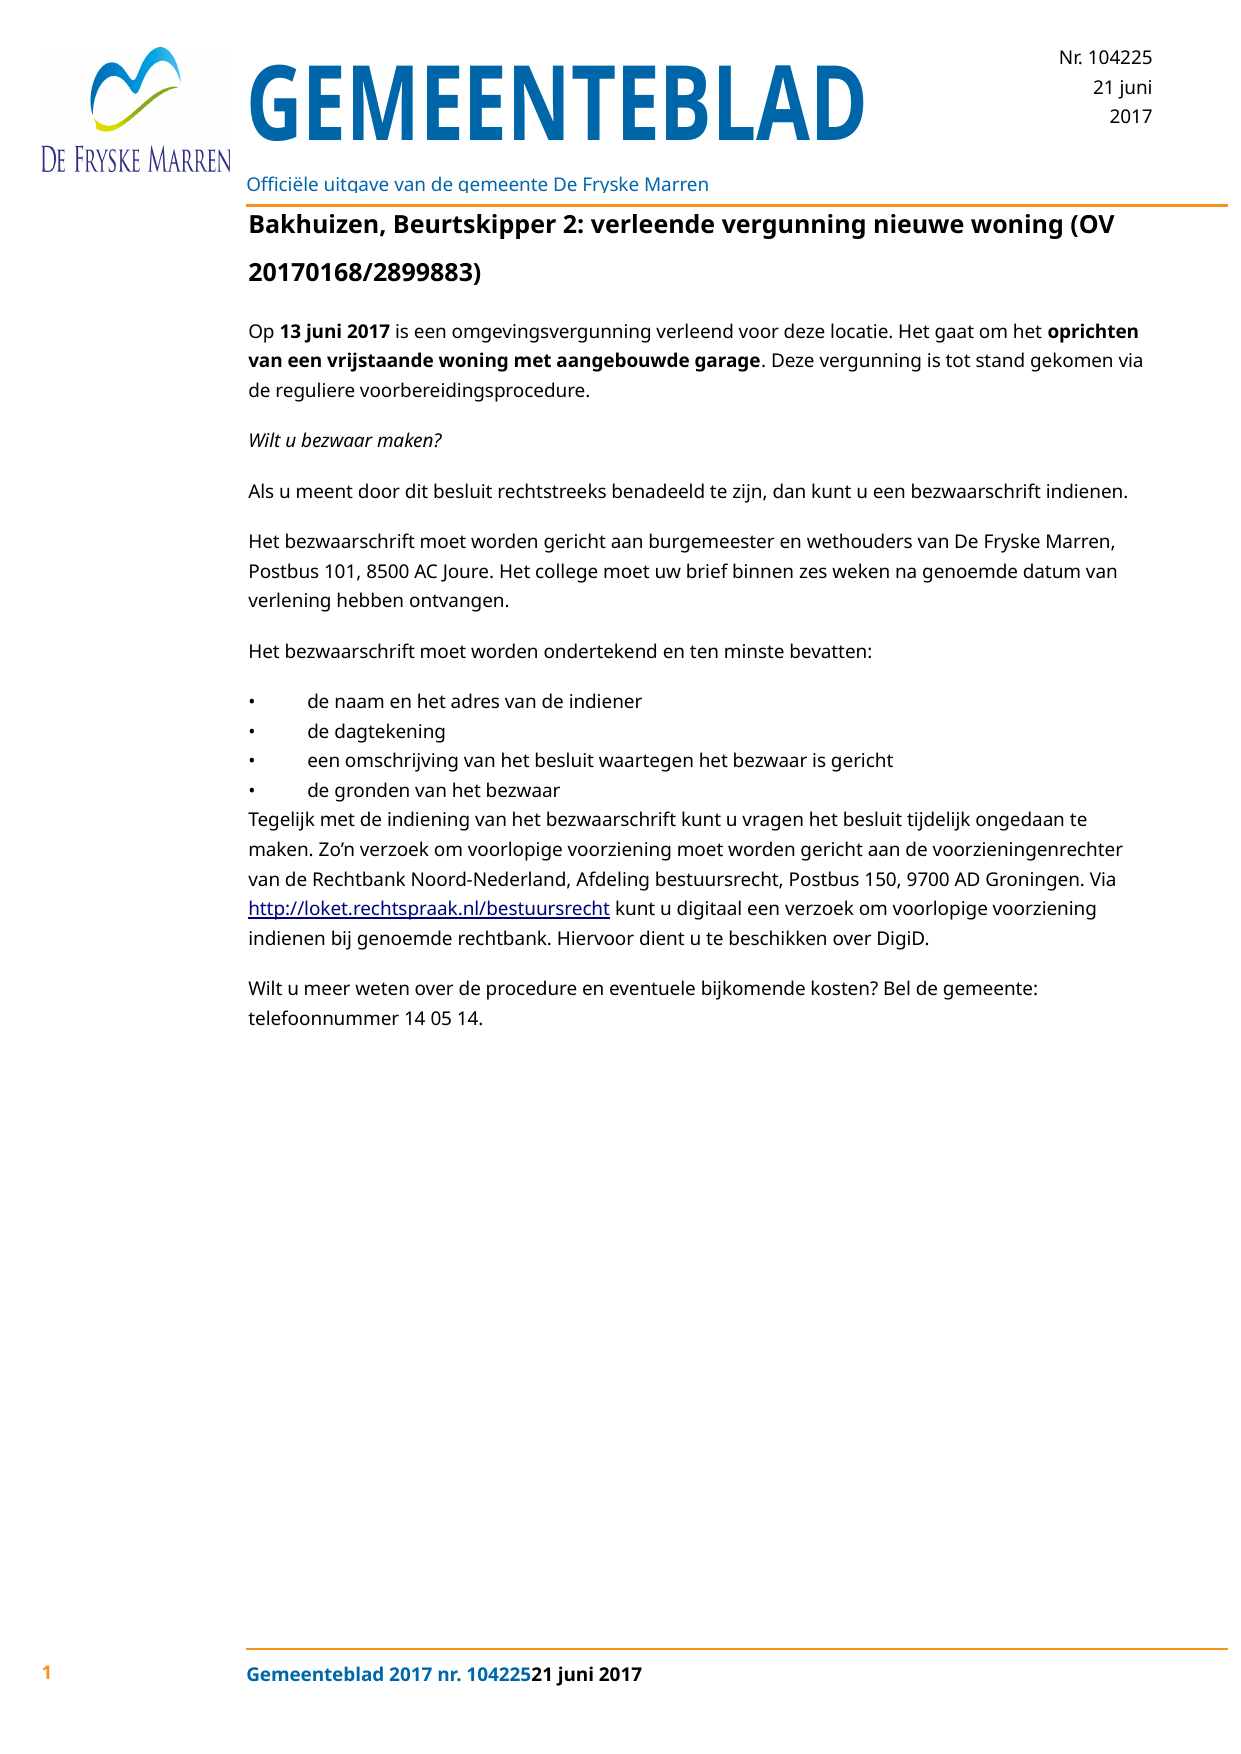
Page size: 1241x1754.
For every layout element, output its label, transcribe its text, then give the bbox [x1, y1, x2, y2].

list de dagtekening [248, 718, 1152, 744]
text Wilt u meer weten over de procedure en eventuele bijkomende kosten? Bel de gemeente: telefoonnummer 14 05 14. [248, 975, 1152, 1031]
text Het bezwaarschrift moet worden gericht aan burgemeester en wethouders van De Fryske Marren, Postbus 101, 8500 AC Joure. Het college moet uw brief binnen zes weken na genoemde datum van verlening hebben ontvangen. [248, 528, 1152, 613]
text Het bezwaarschrift moet worden ondertekend en ten minste bevatten: [248, 638, 1152, 664]
picture [41, 47, 231, 172]
text Als u meent door dit besluit rechtstreeks benadeeld te zijn, dan kunt u een bezwaarschrift indienen. [248, 478, 1152, 504]
list de naam en het adres van de indiener [248, 688, 1152, 714]
text Op 13 juni 2017 is een omgevingsvergunning verleend voor deze locatie. Het gaat om het oprichten van een vrijstaande woning met aangebouwde garage. Deze vergunning is tot stand gekomen via de reguliere voorbereidingsprocedure. [248, 318, 1152, 403]
text Bakhuizen, Beurtskipper 2: verleende vergunning nieuwe woning (OV 20170168/2899883) [248, 207, 1152, 288]
text Tegelijk met de indiening van het bezwaarschrift kunt u vragen het besluit tijdelijk ongedaan te maken. Zo’n verzoek om voorlopige voorziening moet worden gericht aan de voorzieningenrechter van de Rechtbank Noord-Nederland, Afdeling bestuursrecht, Postbus 150, 9700 AD Groningen. Via http://loket.rechtspraak.nl/bestuursrecht kunt u digitaal een verzoek om voorlopige voorziening indienen bij genoemde rechtbank. Hiervoor dient u te beschikken over DigiD. [248, 807, 1152, 951]
list een omschrijving van het besluit waartegen het bezwaar is gericht [248, 747, 1152, 773]
list de gronden van het bezwaar [248, 777, 1152, 803]
text Wilt u bezwaar maken? [248, 427, 1152, 453]
